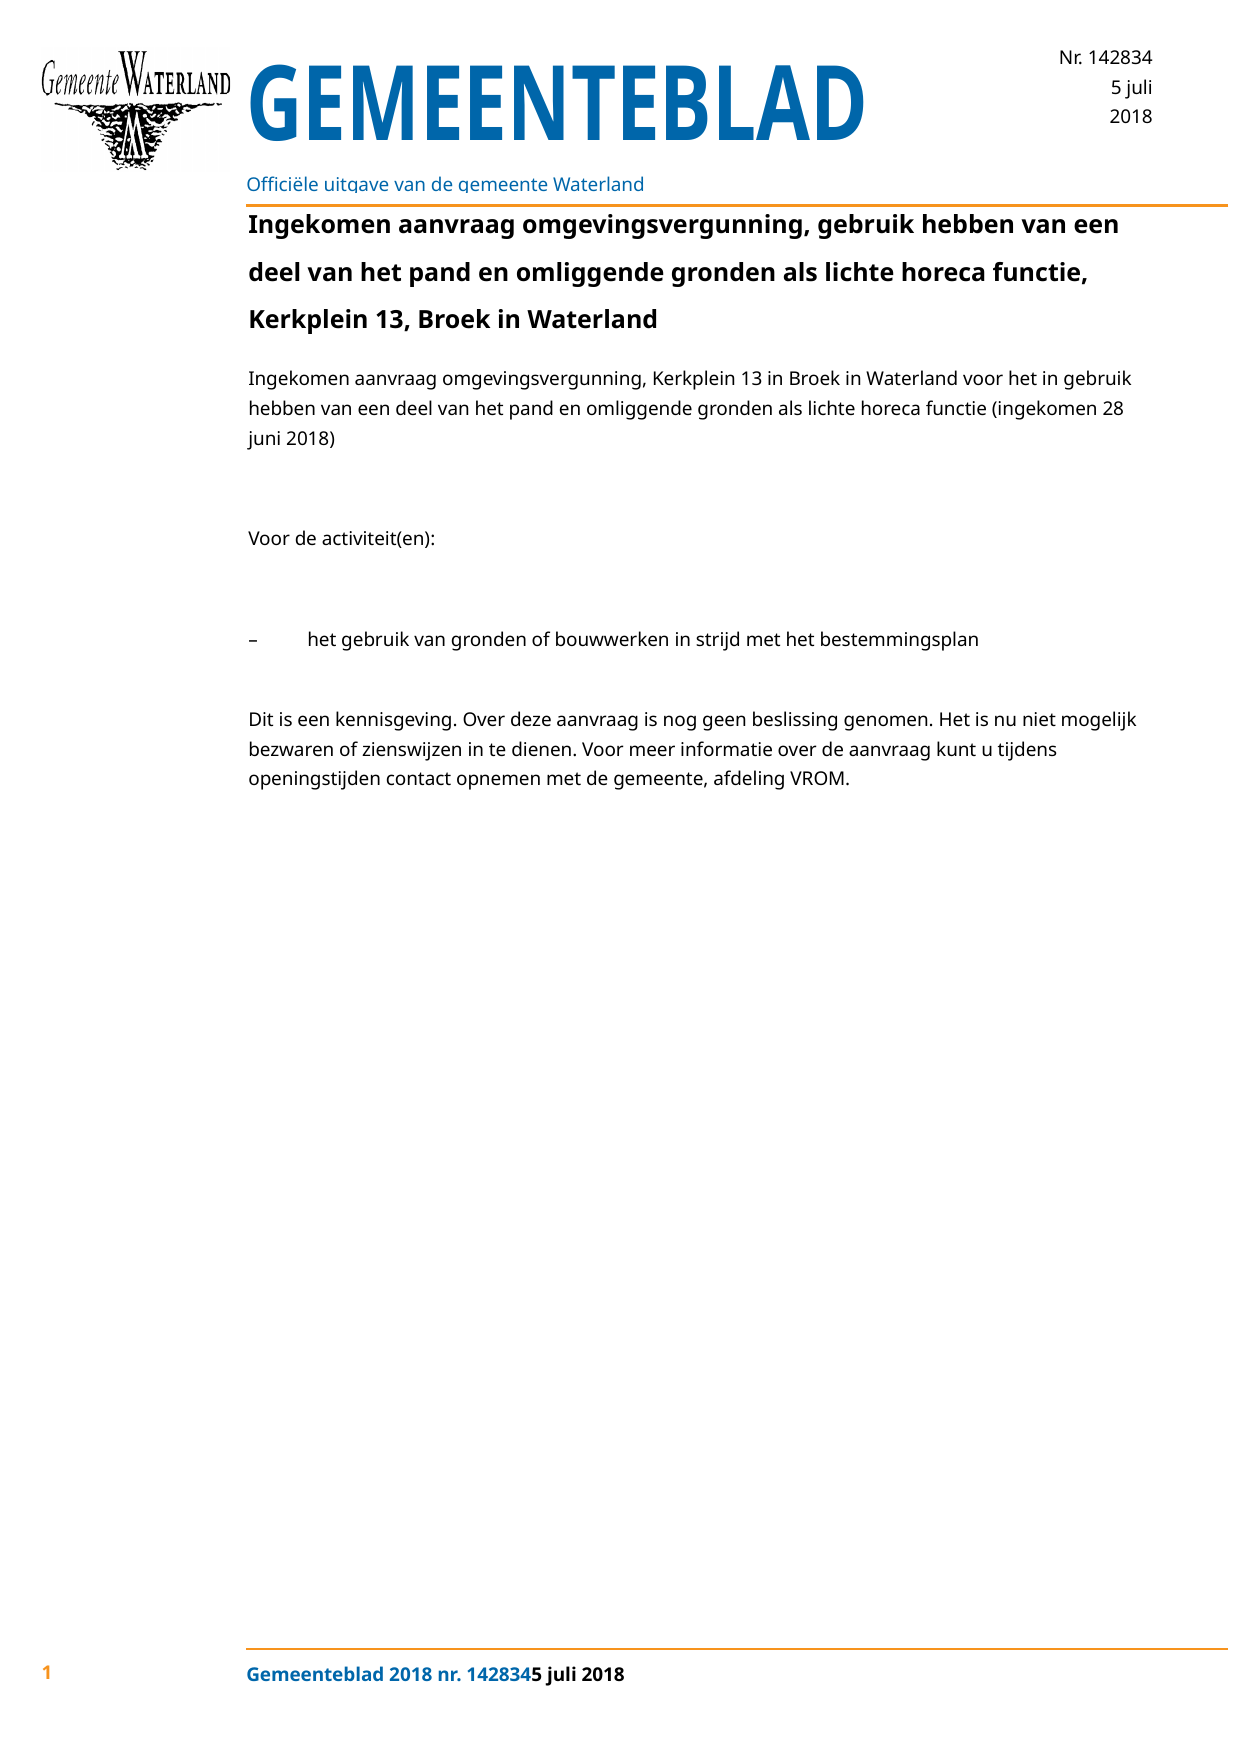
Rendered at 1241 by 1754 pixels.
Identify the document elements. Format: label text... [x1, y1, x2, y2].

picture [41, 47, 231, 172]
text Ingekomen aanvraag omgevingsvergunning, Kerkplein 13 in Broek in Waterland voor het in gebruik hebben van een deel van het pand en omliggende gronden als lichte horeca functie (ingekomen 28 juni 2018) [248, 366, 1152, 450]
text Voor de activiteit(en): [248, 526, 1152, 551]
text Ingekomen aanvraag omgevingsvergunning, gebruik hebben van een deel van het pand en omliggende gronden als lichte horeca functie, Kerkplein 13, Broek in Waterland [248, 207, 1152, 336]
text Dit is een kennisgeving. Over deze aanvraag is nog geen beslissing genomen. Het is nu niet mogelijk bezwaren of zienswijzen in te dienen. Voor meer informatie over de aanvraag kunt u tijdens openingstijden contact opnemen met de gemeente, afdeling VROM. [248, 706, 1152, 791]
list het gebruik van gronden of bouwwerken in strijd met het bestemmingsplan [248, 626, 1152, 652]
